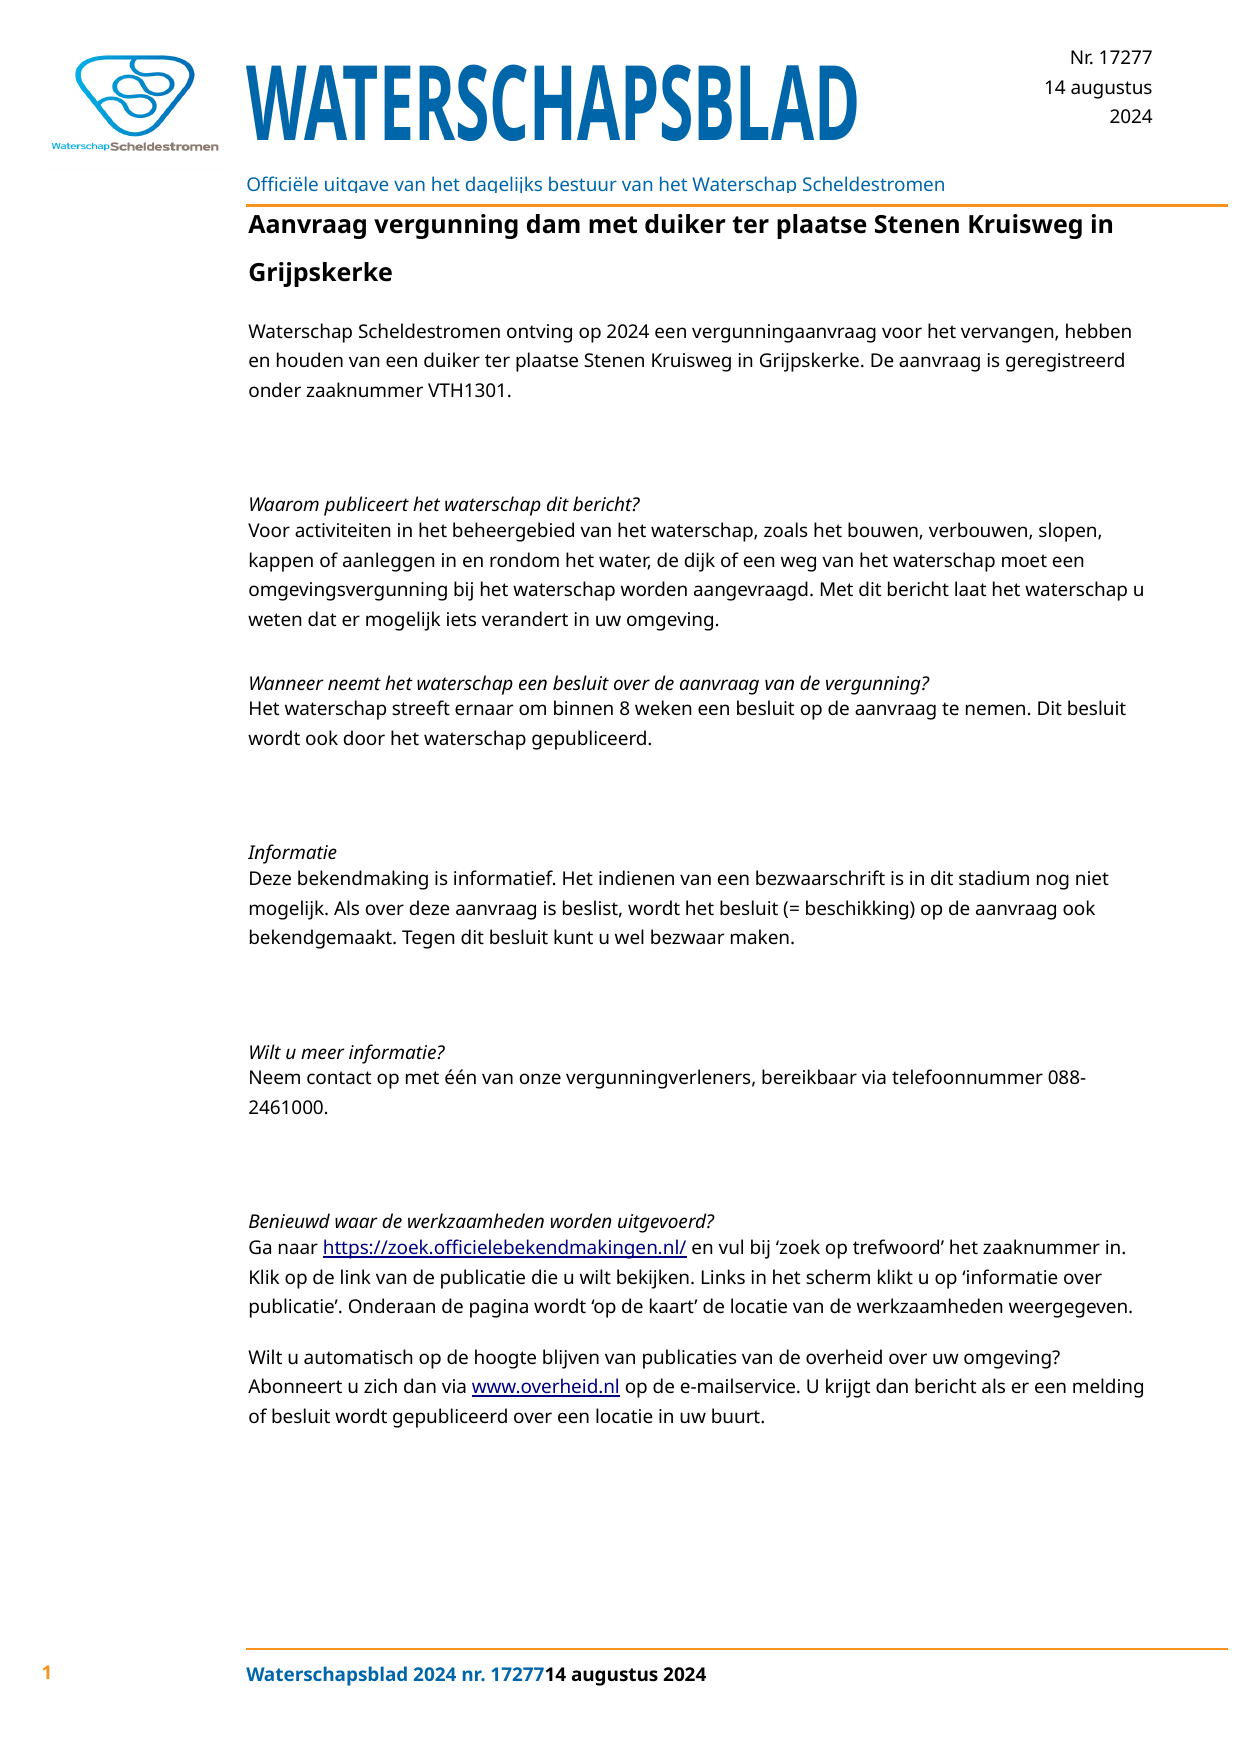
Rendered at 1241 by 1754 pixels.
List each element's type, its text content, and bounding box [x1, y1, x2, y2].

text Deze bekendmaking is informatief. Het indienen van een bezwaarschrift is in dit stadium nog niet mogelijk. Als over deze aanvraag is beslist, wordt het besluit (= beschikking) op de aanvraag ook bekendgemaakt. Tegen dit besluit kunt u wel bezwaar maken. [248, 865, 1152, 950]
text Wilt u automatisch op de hoogte blijven van publicaties van de overheid over uw omgeving? Abonneert u zich dan via www.overheid.nl op de e-mailservice. U krijgt dan bericht als er een melding of besluit wordt gepubliceerd over een locatie in uw buurt. [248, 1344, 1152, 1429]
text Voor activiteiten in het beheergebied van het waterschap, zoals het bouwen, verbouwen, slopen, kappen of aanleggen in en rondom het water, de dijk of een weg van het waterschap moet een omgevingsvergunning bij het waterschap worden aangevraagd. Met dit bericht laat het waterschap u weten dat er mogelijk iets verandert in uw omgeving. [248, 517, 1152, 632]
text Waarom publiceert het waterschap dit bericht? [248, 491, 1152, 517]
text Aanvraag vergunning dam met duiker ter plaatse Stenen Kruisweg in Grijpskerke [248, 207, 1152, 288]
text Ga naar https://zoek.officielebekendmakingen.nl/ en vul bij ‘zoek op trefwoord’ het zaaknummer in. Klik op de link van de publicatie die u wilt bekijken. Links in het scherm klikt u op ‘informatie over publicatie’. Onderaan de pagina wordt ‘op de kaart’ de locatie van de werkzaamheden weergegeven. [248, 1234, 1152, 1319]
text Het waterschap streeft ernaar om binnen 8 weken een besluit op de aanvraag te nemen. Dit besluit wordt ook door het waterschap gepubliceerd. [248, 696, 1152, 751]
text Informatie [248, 839, 1152, 865]
text Neem contact op met één van onze vergunningverleners, bereikbaar via telefoonnummer 088-2461000. [248, 1064, 1152, 1120]
text Wanneer neemt het waterschap een besluit over de aanvraag van de vergunning? [248, 670, 1152, 696]
text Benieuwd waar de werkzaamheden worden uitgevoerd? [248, 1208, 1152, 1234]
text Waterschap Scheldestromen ontving op 2024 een vergunningaanvraag voor het vervangen, hebben en houden van een duiker ter plaatse Stenen Kruisweg in Grijpskerke. De aanvraag is geregistreerd onder zaaknummer VTH1301. [248, 318, 1152, 403]
picture [41, 47, 231, 172]
text Wilt u meer informatie? [248, 1039, 1152, 1064]
